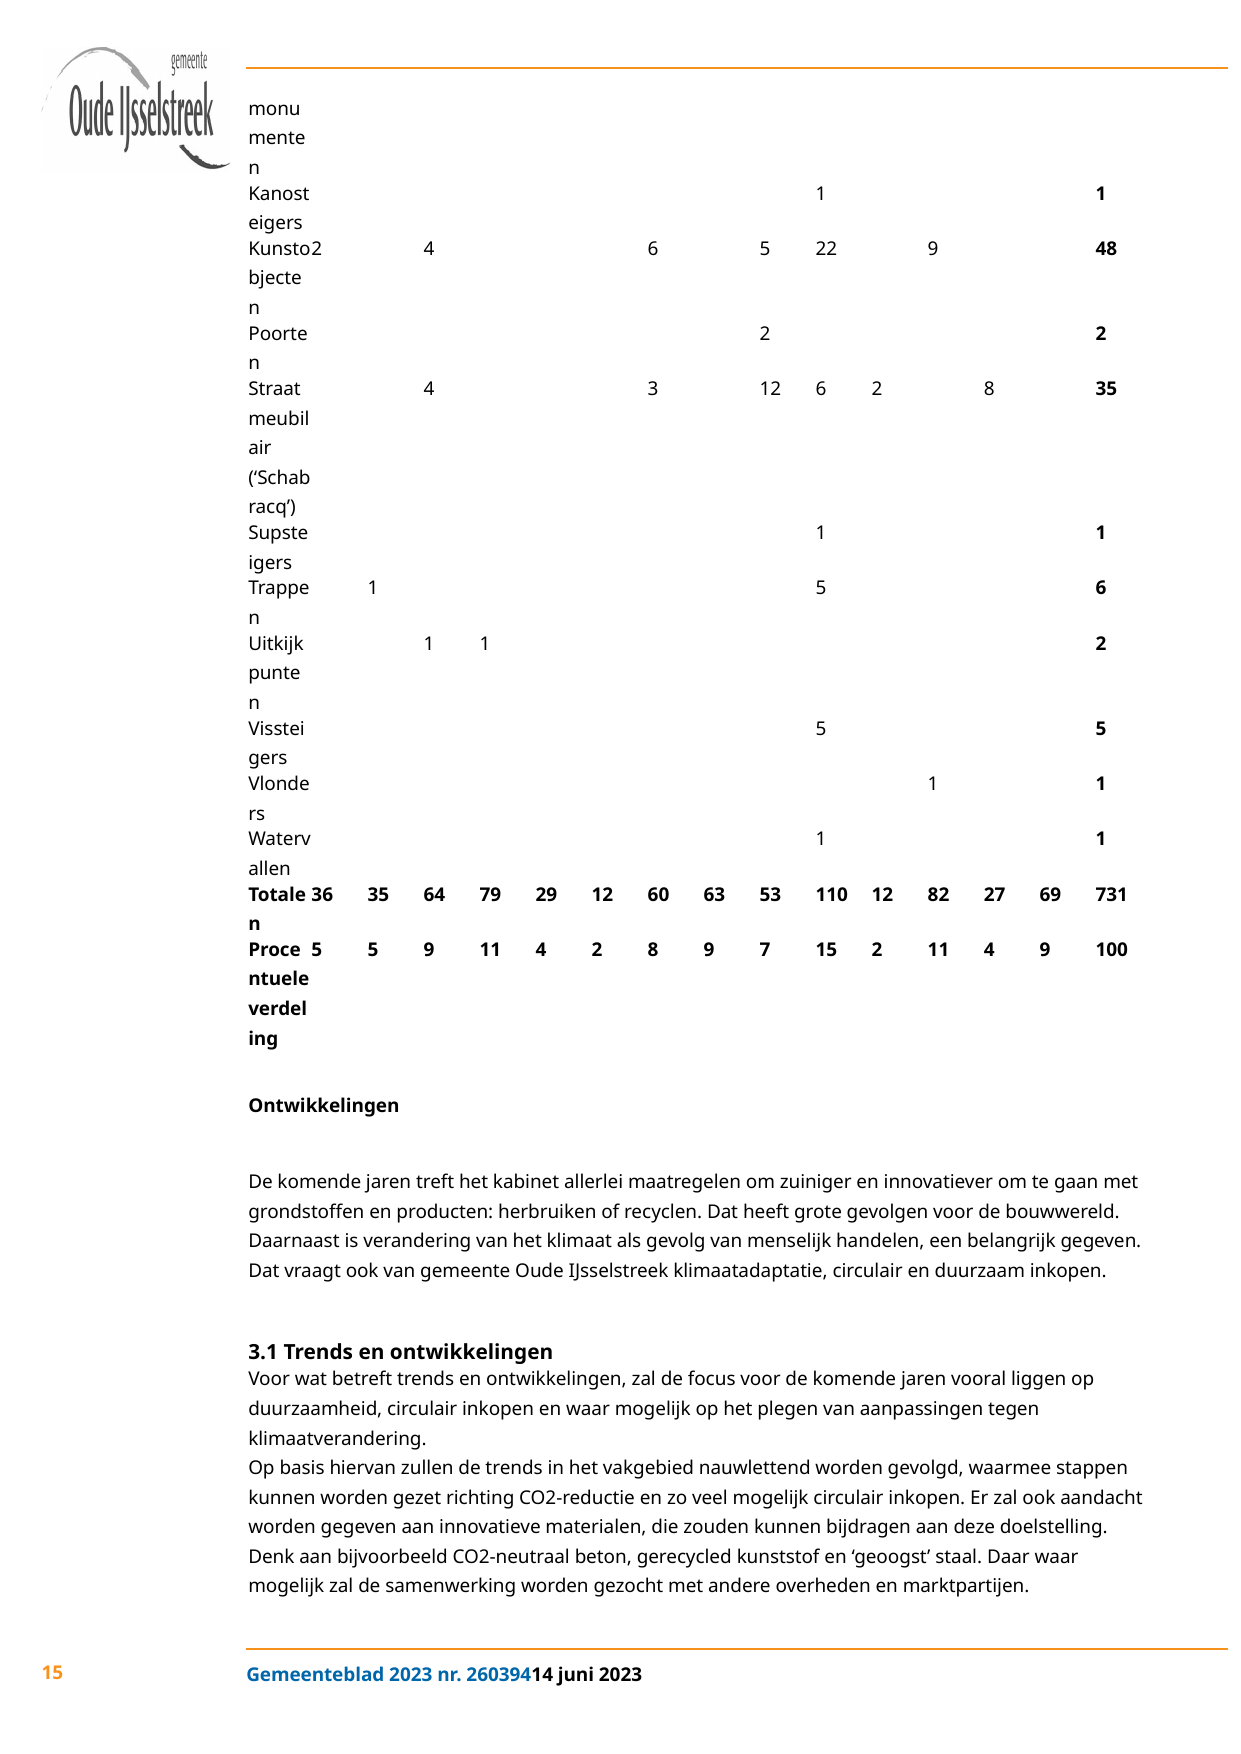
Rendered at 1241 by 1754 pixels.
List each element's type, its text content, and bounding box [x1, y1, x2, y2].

table_cell Totalen [248, 881, 311, 936]
table_cell [311, 180, 367, 235]
table_cell [871, 770, 927, 825]
table_cell 1 [423, 630, 479, 715]
table_cell [1039, 825, 1095, 881]
text Voor wat betreft trends en ontwikkelingen, zal de focus voor de komende jaren vooral liggen op duurzaamheid, circulair inkopen en waar mogelijk op het plegen van aanpassingen tegen klimaatverandering. [248, 1366, 1152, 1450]
table_cell [984, 320, 1039, 375]
table_cell [479, 235, 535, 320]
picture [41, 47, 231, 172]
table_cell [703, 375, 759, 519]
table_cell 69 [1039, 881, 1095, 936]
table_cell 1 [815, 825, 871, 881]
table_cell [1095, 95, 1152, 180]
table_cell Trappen [248, 575, 311, 630]
table_cell [759, 180, 815, 235]
table_cell 9 [1039, 936, 1095, 1051]
table_cell [311, 320, 367, 375]
table_cell Uitkijkpunten [248, 630, 311, 715]
table_cell 5 [311, 936, 367, 1051]
table_cell [648, 575, 703, 630]
table_cell [311, 825, 367, 881]
table_cell [759, 770, 815, 825]
table_cell [591, 180, 647, 235]
table_cell 11 [479, 936, 535, 1051]
table_cell [1039, 180, 1095, 235]
table_cell 63 [703, 881, 759, 936]
table_cell [703, 519, 759, 574]
table_cell monumenten [248, 95, 311, 180]
table_cell [928, 630, 983, 715]
table_cell [984, 630, 1039, 715]
table_cell [479, 575, 535, 630]
table_cell [984, 235, 1039, 320]
table_cell [311, 715, 367, 770]
table_cell [535, 630, 591, 715]
table_cell [815, 320, 871, 375]
table_cell [928, 825, 983, 881]
table_cell 2 [311, 235, 367, 320]
table_cell 2 [591, 936, 647, 1051]
table_cell 35 [1095, 375, 1152, 519]
table_cell 2 [1095, 630, 1152, 715]
table_cell [311, 770, 367, 825]
table_cell [648, 770, 703, 825]
table_cell 27 [984, 881, 1039, 936]
table_cell Vissteigers [248, 715, 311, 770]
table_cell [535, 825, 591, 881]
table_cell 1 [367, 575, 423, 630]
table_cell [928, 320, 983, 375]
table_cell Kunstobjecten [248, 235, 311, 320]
table_cell [591, 630, 647, 715]
table_cell [984, 825, 1039, 881]
table_cell [871, 825, 927, 881]
table_cell 35 [367, 881, 423, 936]
table_cell 12 [591, 881, 647, 936]
table_cell [815, 770, 871, 825]
table_cell [591, 95, 647, 180]
table_cell [984, 180, 1039, 235]
table_cell 100 [1095, 936, 1152, 1051]
table_cell [759, 825, 815, 881]
table_cell [759, 519, 815, 574]
table_cell [759, 630, 815, 715]
table_cell 4 [535, 936, 591, 1051]
table_cell 2 [1095, 320, 1152, 375]
table_cell [984, 95, 1039, 180]
table_cell [703, 180, 759, 235]
table_cell [535, 519, 591, 574]
table_cell [311, 95, 367, 180]
table_cell [367, 825, 423, 881]
table_cell [423, 770, 479, 825]
table_cell [815, 95, 871, 180]
table_cell [648, 180, 703, 235]
table_cell [759, 95, 815, 180]
table_cell [1039, 575, 1095, 630]
table_cell 9 [928, 235, 983, 320]
table_cell [648, 519, 703, 574]
table_cell [1039, 375, 1095, 519]
table_cell [367, 95, 423, 180]
table_cell [423, 715, 479, 770]
table_cell 1 [928, 770, 983, 825]
table_cell [703, 95, 759, 180]
table_cell [1039, 630, 1095, 715]
table_cell [871, 320, 927, 375]
table_cell [367, 180, 423, 235]
table_cell [311, 630, 367, 715]
table_cell [871, 180, 927, 235]
table_cell [1039, 519, 1095, 574]
table_cell [367, 320, 423, 375]
table_cell [871, 95, 927, 180]
table_cell 12 [871, 881, 927, 936]
table_cell [871, 630, 927, 715]
table_cell 11 [928, 936, 983, 1051]
table_cell [1039, 95, 1095, 180]
table_cell [311, 519, 367, 574]
table_cell [648, 630, 703, 715]
table_cell 5 [759, 235, 815, 320]
table_cell [479, 180, 535, 235]
table_cell [423, 95, 479, 180]
table_cell 2 [759, 320, 815, 375]
table_cell [703, 770, 759, 825]
table_cell [479, 375, 535, 519]
table_cell [535, 180, 591, 235]
table_cell [815, 630, 871, 715]
table_cell 5 [367, 936, 423, 1051]
table_cell 5 [815, 575, 871, 630]
table_cell [423, 575, 479, 630]
table_cell [423, 180, 479, 235]
table_cell [479, 715, 535, 770]
table_cell 4 [423, 235, 479, 320]
table_cell [871, 715, 927, 770]
table_cell [591, 320, 647, 375]
table_cell 7 [759, 936, 815, 1051]
table_cell Kanosteigers [248, 180, 311, 235]
table_cell 1 [815, 519, 871, 574]
table_cell 53 [759, 881, 815, 936]
table_cell 82 [928, 881, 983, 936]
table_cell [479, 519, 535, 574]
text De komende jaren treft het kabinet allerlei maatregelen om zuiniger en innovatiever om te gaan met grondstoffen en producten: herbruiken of recyclen. Dat heeft grote gevolgen voor de bouwwereld. Daarnaast is verandering van het klimaat als gevolg van menselijk handelen, een belangrijk gegeven. Dat vraagt ook van gemeente Oude IJsselstreek klimaatadaptatie, circulair en duurzaam inkopen. [248, 1168, 1152, 1283]
table_cell 12 [759, 375, 815, 519]
table_cell [703, 715, 759, 770]
table_cell 64 [423, 881, 479, 936]
table_cell [984, 519, 1039, 574]
table_cell Watervallen [248, 825, 311, 881]
table_cell [984, 715, 1039, 770]
table_cell [703, 630, 759, 715]
table_cell [703, 235, 759, 320]
table_cell [871, 519, 927, 574]
table_cell [479, 95, 535, 180]
table_cell [759, 715, 815, 770]
table_cell [591, 715, 647, 770]
table_cell [367, 630, 423, 715]
table_cell 29 [535, 881, 591, 936]
table_cell [984, 770, 1039, 825]
table_cell 9 [423, 936, 479, 1051]
table_cell 6 [815, 375, 871, 519]
table_cell 1 [1095, 180, 1152, 235]
table_cell 3 [648, 375, 703, 519]
table_cell [591, 575, 647, 630]
table_cell [928, 180, 983, 235]
table_cell [1039, 715, 1095, 770]
table_cell 731 [1095, 881, 1152, 936]
table_cell [367, 235, 423, 320]
table_cell [1039, 235, 1095, 320]
table_cell [479, 825, 535, 881]
table_cell [703, 575, 759, 630]
table_cell [479, 770, 535, 825]
table_cell [928, 715, 983, 770]
table_cell [591, 519, 647, 574]
table_cell [759, 575, 815, 630]
table_cell [703, 320, 759, 375]
table_cell Procentuele verdeling [248, 936, 311, 1051]
table_cell 4 [423, 375, 479, 519]
table_cell [591, 770, 647, 825]
table_cell [1039, 770, 1095, 825]
text Op basis hiervan zullen de trends in het vakgebied nauwlettend worden gevolgd, waarmee stappen kunnen worden gezet richting CO2-reductie en zo veel mogelijk circulair inkopen. Er zal ook aandacht worden gegeven aan innovatieve materialen, die zouden kunnen bijdragen aan deze doelstelling. Denk aan bijvoorbeeld CO2-neutraal beton, gerecycled kunststof en ‘geoogst’ staal. Daar waar mogelijk zal de samenwerking worden gezocht met andere overheden en marktpartijen. [248, 1454, 1152, 1598]
table_cell 8 [984, 375, 1039, 519]
table_cell 36 [311, 881, 367, 936]
table_cell [928, 95, 983, 180]
table_cell 79 [479, 881, 535, 936]
table_cell [535, 320, 591, 375]
table_cell 110 [815, 881, 871, 936]
table_cell [535, 575, 591, 630]
table_cell 5 [1095, 715, 1152, 770]
table_cell [648, 95, 703, 180]
table_cell [648, 320, 703, 375]
table_cell [367, 519, 423, 574]
table_cell 4 [984, 936, 1039, 1051]
table_cell 2 [871, 936, 927, 1051]
table_cell [535, 375, 591, 519]
table_cell [928, 575, 983, 630]
table_cell [367, 770, 423, 825]
text Ontwikkelingen [248, 1091, 1152, 1119]
table_cell [535, 235, 591, 320]
table_cell [648, 715, 703, 770]
table_cell [871, 575, 927, 630]
table_cell [535, 715, 591, 770]
text 3.1 Trends en ontwikkelingen [248, 1337, 1152, 1366]
table_cell 1 [1095, 825, 1152, 881]
table_cell [703, 825, 759, 881]
table_cell 1 [479, 630, 535, 715]
table_cell 1 [1095, 519, 1152, 574]
table_cell 6 [648, 235, 703, 320]
table_cell Poorten [248, 320, 311, 375]
table_cell [535, 95, 591, 180]
table_cell [591, 375, 647, 519]
table_cell [871, 235, 927, 320]
table_cell [423, 519, 479, 574]
table_cell [423, 825, 479, 881]
table_cell [311, 575, 367, 630]
table_cell 5 [815, 715, 871, 770]
table_cell [311, 375, 367, 519]
table_cell 6 [1095, 575, 1152, 630]
table_cell [1039, 320, 1095, 375]
table_cell 15 [815, 936, 871, 1051]
table_cell Vlonders [248, 770, 311, 825]
table_cell 2 [871, 375, 927, 519]
table_cell [648, 825, 703, 881]
table_cell Straatmeubilair (‘Schabracq’) [248, 375, 311, 519]
table_cell [984, 575, 1039, 630]
table_cell [591, 825, 647, 881]
table_cell [367, 375, 423, 519]
table_cell [591, 235, 647, 320]
table_cell [423, 320, 479, 375]
table_cell Supsteigers [248, 519, 311, 574]
table_cell [928, 519, 983, 574]
table_cell 8 [648, 936, 703, 1051]
table_cell 1 [815, 180, 871, 235]
table_cell 48 [1095, 235, 1152, 320]
table_cell 1 [1095, 770, 1152, 825]
table_cell 22 [815, 235, 871, 320]
table_cell 9 [703, 936, 759, 1051]
table_cell [479, 320, 535, 375]
table_cell [535, 770, 591, 825]
table_cell 60 [648, 881, 703, 936]
table_cell [928, 375, 983, 519]
table_cell [367, 715, 423, 770]
